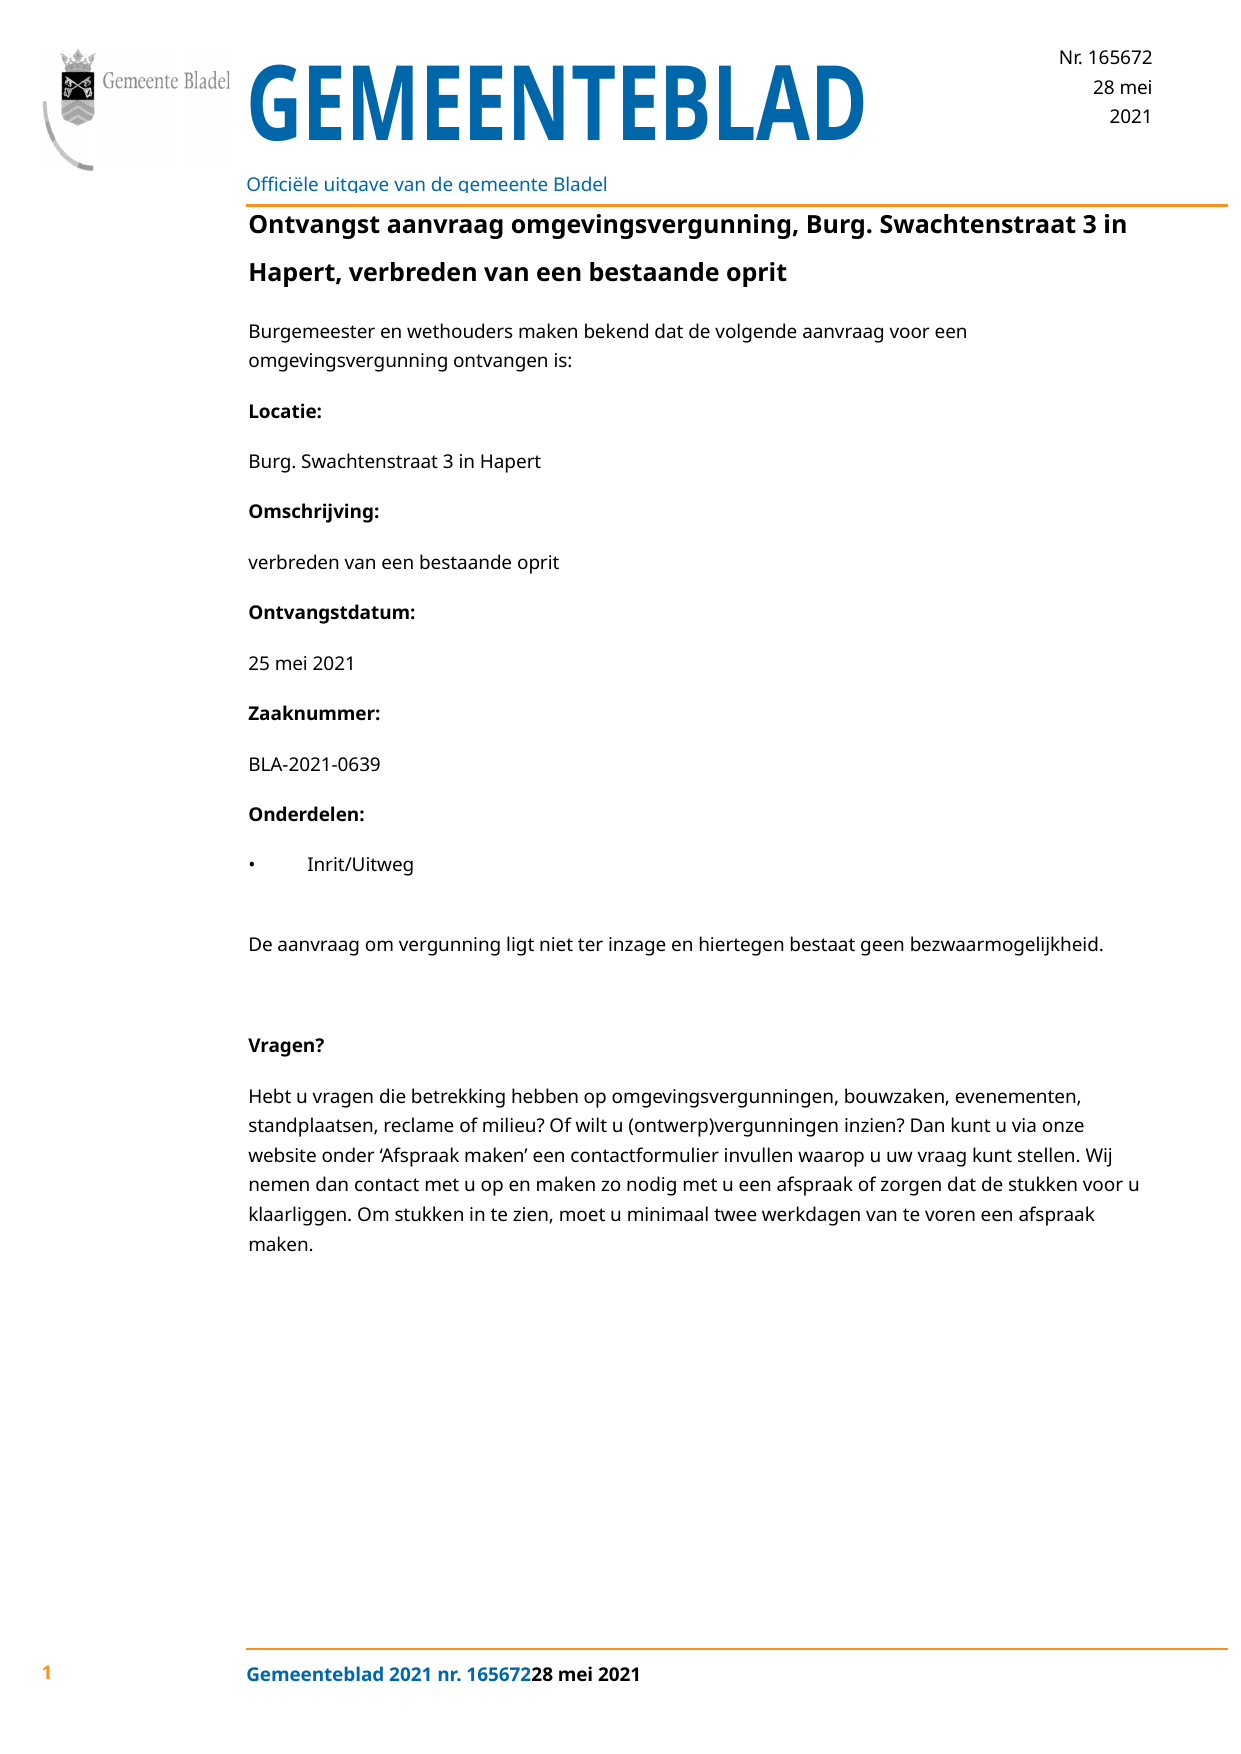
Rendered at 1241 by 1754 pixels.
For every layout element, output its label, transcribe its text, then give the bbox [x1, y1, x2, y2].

text Zaaknummer: [248, 700, 1152, 726]
text De aanvraag om vergunning ligt niet ter inzage en hiertegen bestaat geen bezwaarmogelijkheid. [248, 932, 1152, 957]
text Locatie: [248, 398, 1152, 424]
text Vragen? [248, 1032, 1152, 1058]
text Burg. Swachtenstraat 3 in Hapert [248, 448, 1152, 474]
text Omschrijving: [248, 499, 1152, 524]
text Onderdelen: [248, 801, 1152, 827]
text verbreden van een bestaande oprit [248, 549, 1152, 575]
text BLA-2021-0639 [248, 751, 1152, 777]
text Ontvangst aanvraag omgevingsvergunning, Burg. Swachtenstraat 3 in Hapert, verbreden van een bestaande oprit [248, 207, 1152, 288]
picture [41, 47, 231, 172]
text Burgemeester en wethouders maken bekend dat de volgende aanvraag voor een omgevingsvergunning ontvangen is: [248, 318, 1152, 373]
text Ontvangstdatum: [248, 599, 1152, 625]
text 25 mei 2021 [248, 650, 1152, 676]
text Hebt u vragen die betrekking hebben op omgevingsvergunningen, bouwzaken, evenementen, standplaatsen, reclame of milieu? Of wilt u (ontwerp)vergunningen inzien? Dan kunt u via onze website onder ‘Afspraak maken’ een contactformulier invullen waarop u uw vraag kunt stellen. Wij nemen dan contact met u op en maken zo nodig met u een afspraak of zorgen dat de stukken voor u klaarliggen. Om stukken in te zien, moet u minimaal twee werkdagen van te voren een afspraak maken. [248, 1083, 1152, 1257]
list Inrit/Uitweg [248, 852, 1152, 877]
